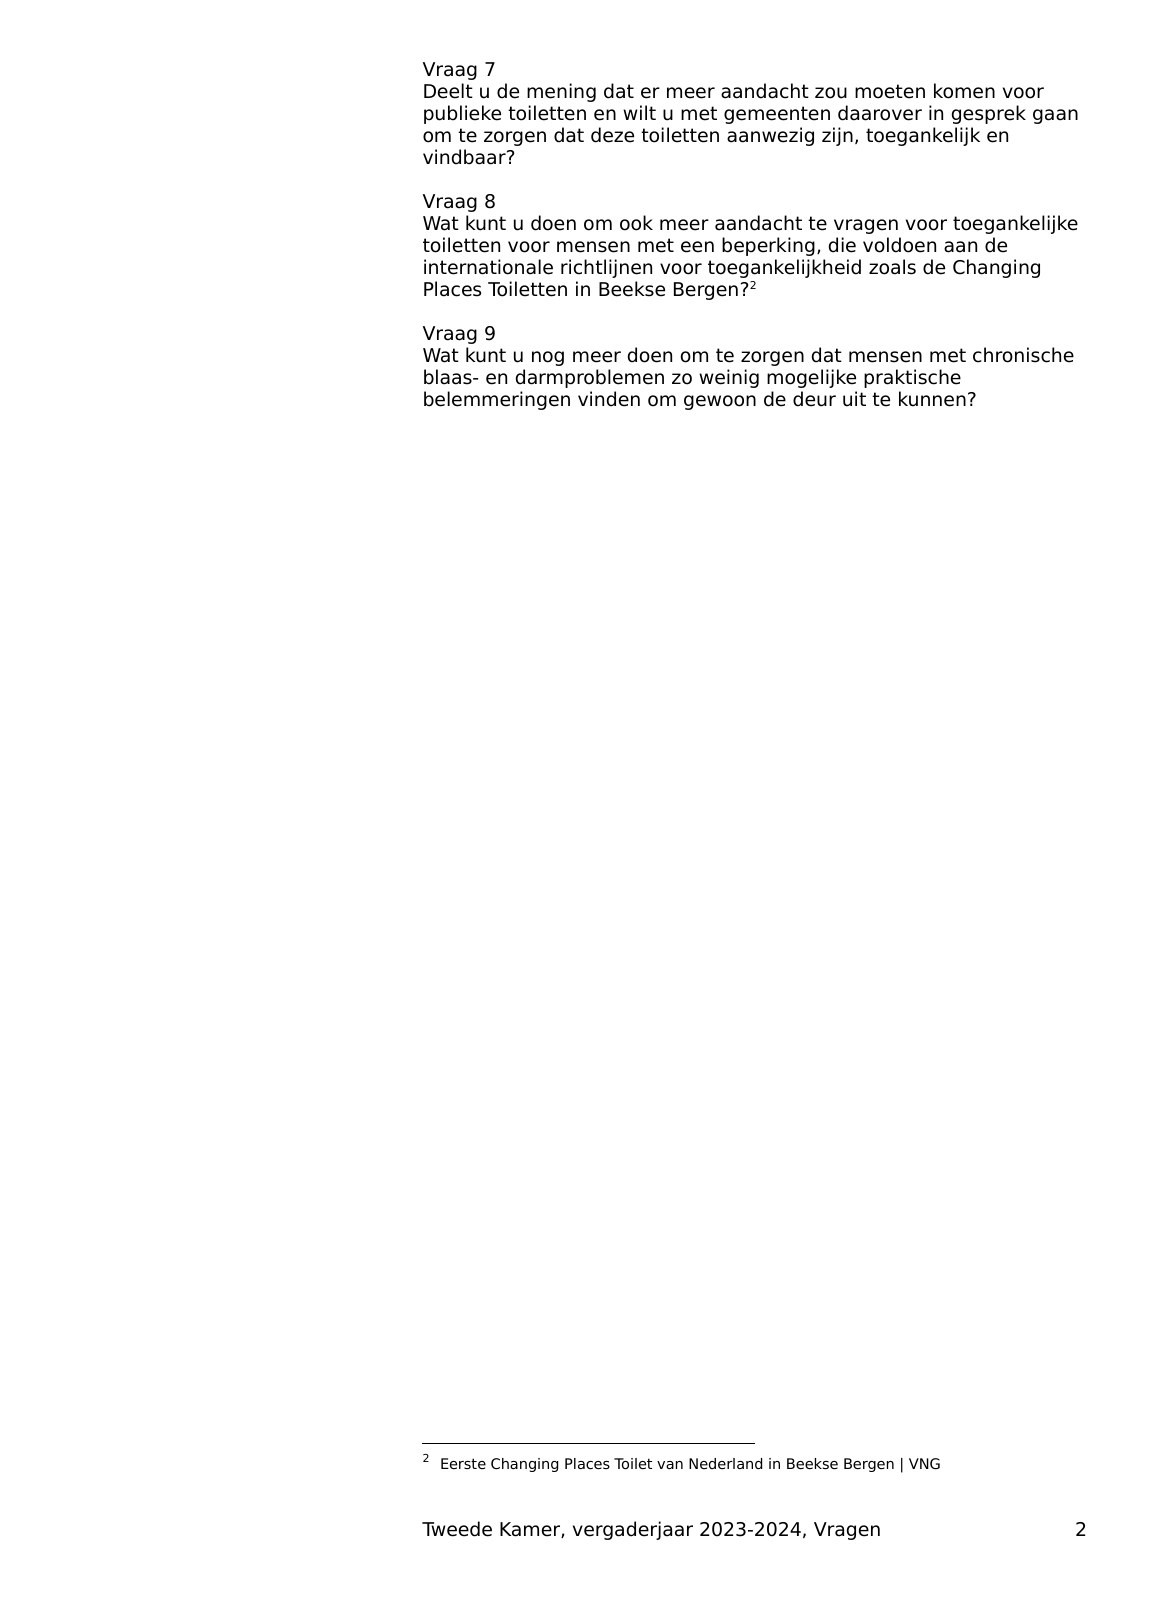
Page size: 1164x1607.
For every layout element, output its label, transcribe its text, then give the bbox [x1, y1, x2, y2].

text Eerste Changing Places Toilet van Nederland in Beekse Bergen | VNG [422, 1452, 1087, 1474]
text Vraag 9 [422, 323, 1087, 345]
text Vraag 7 [422, 59, 1087, 81]
text Vraag 8 [422, 191, 1087, 213]
text Wat kunt u doen om ook meer aandacht te vragen voor toegankelijke toiletten voor mensen met een beperking, die voldoen aan de internationale richtlijnen voor toegankelijkheid zoals de Changing Places Toiletten in Beekse Bergen? [422, 213, 1087, 301]
text Deelt u de mening dat er meer aandacht zou moeten komen voor publieke toiletten en wilt u met gemeenten daarover in gesprek gaan om te zorgen dat deze toiletten aanwezig zijn, toegankelijk en vindbaar? [422, 81, 1087, 169]
text Wat kunt u nog meer doen om te zorgen dat mensen met chronische blaas- en darmproblemen zo weinig mogelijke praktische belemmeringen vinden om gewoon de deur uit te kunnen? [422, 345, 1087, 411]
